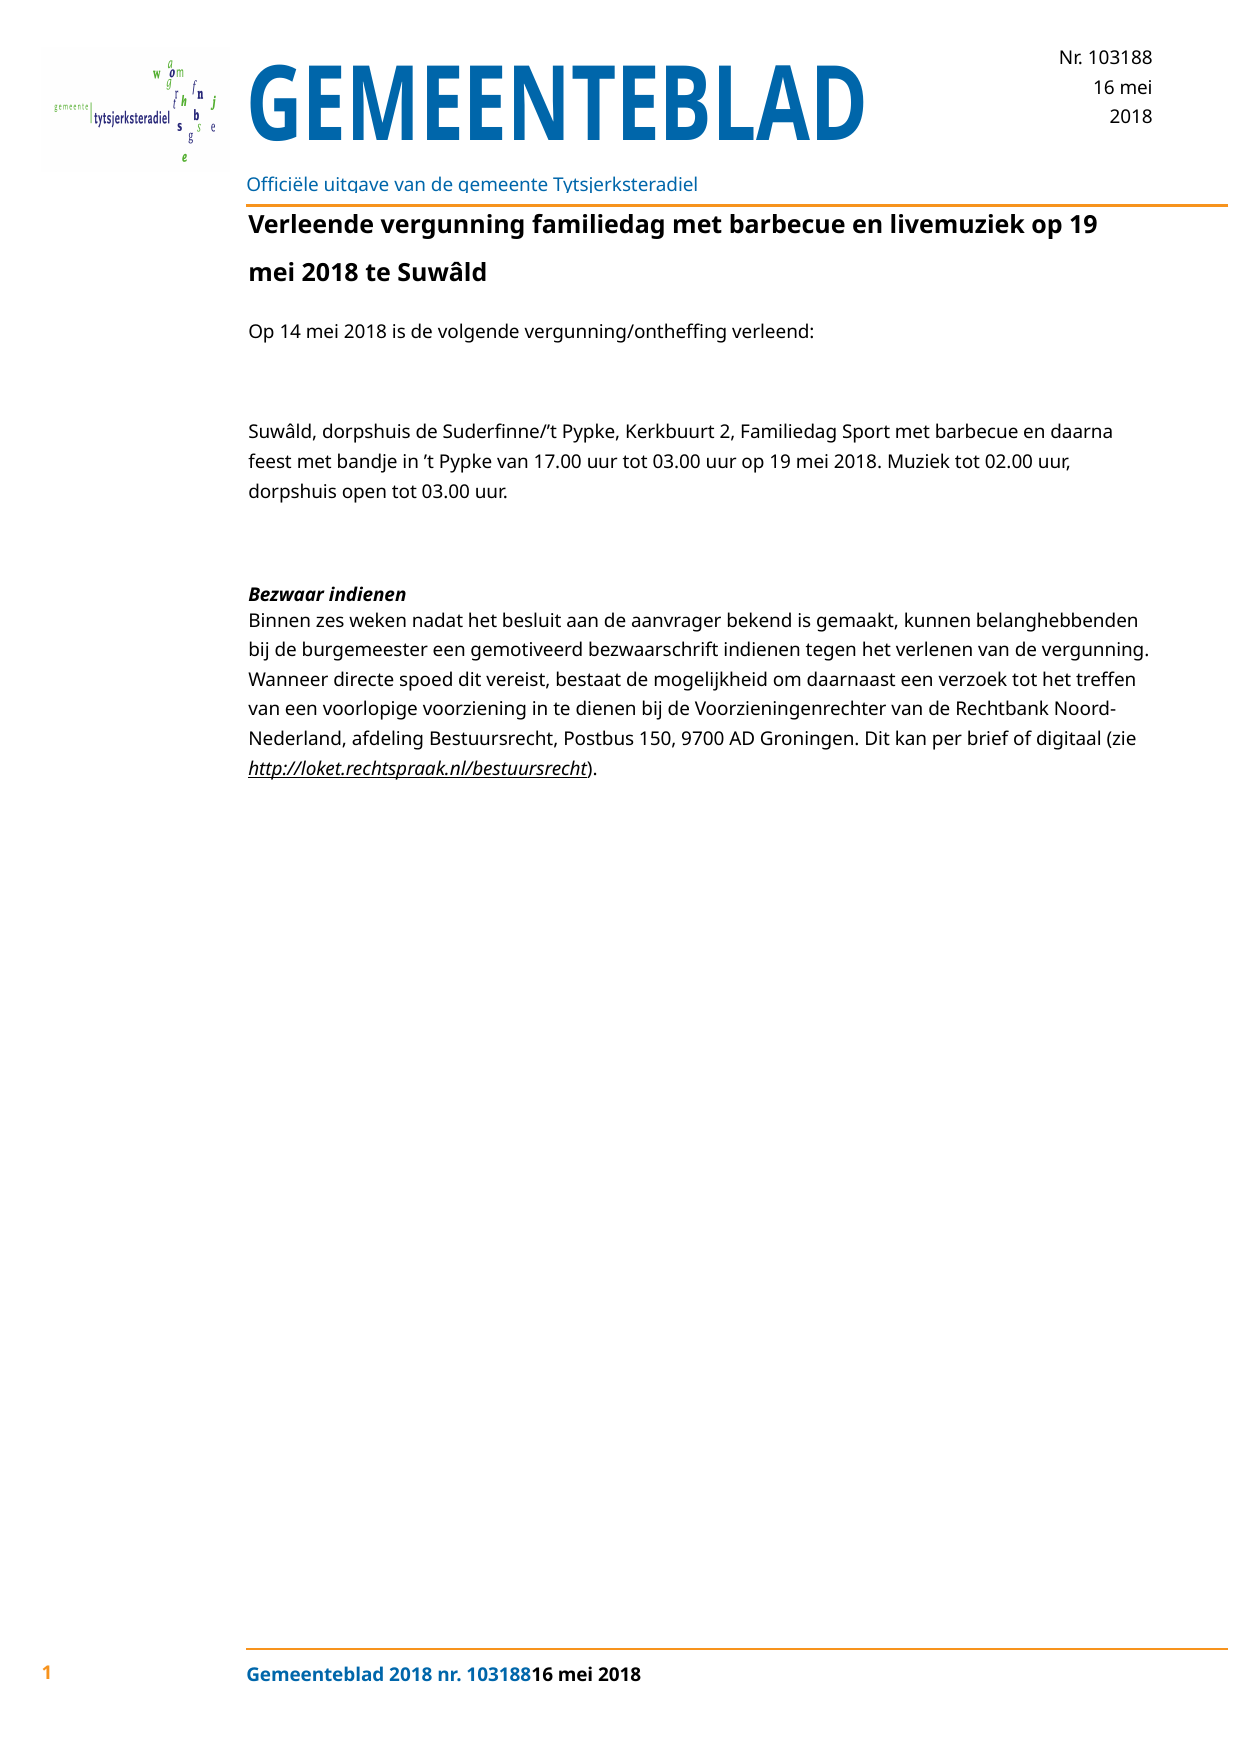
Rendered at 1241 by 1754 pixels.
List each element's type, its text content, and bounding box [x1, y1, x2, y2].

text Op 14 mei 2018 is de volgende vergunning/ontheffing verleend: [248, 318, 1152, 344]
text Suwâld, dorpshuis de Suderfinne/’t Pypke, Kerkbuurt 2, Familiedag Sport met barbecue en daarna feest met bandje in ’t Pypke van 17.00 uur tot 03.00 uur op 19 mei 2018. Muziek tot 02.00 uur, dorpshuis open tot 03.00 uur. [248, 419, 1152, 504]
text Verleende vergunning familiedag met barbecue en livemuziek op 19 mei 2018 te Suwâld [248, 207, 1152, 288]
text Bezwaar indienen [248, 581, 1152, 607]
text Binnen zes weken nadat het besluit aan de aanvrager bekend is gemaakt, kunnen belanghebbenden bij de burgemeester een gemotiveerd bezwaarschrift indienen tegen het verlenen van de vergunning. Wanneer directe spoed dit vereist, bestaat de mogelijkheid om daarnaast een verzoek tot het treffen van een voorlopige voorziening in te dienen bij de Voorzieningenrechter van de Rechtbank Noord-Nederland, afdeling Bestuursrecht, Postbus 150, 9700 AD Groningen. Dit kan per brief of digitaal (zie http://loket.rechtspraak.nl/bestuursrecht). [248, 607, 1152, 781]
picture [41, 47, 231, 172]
